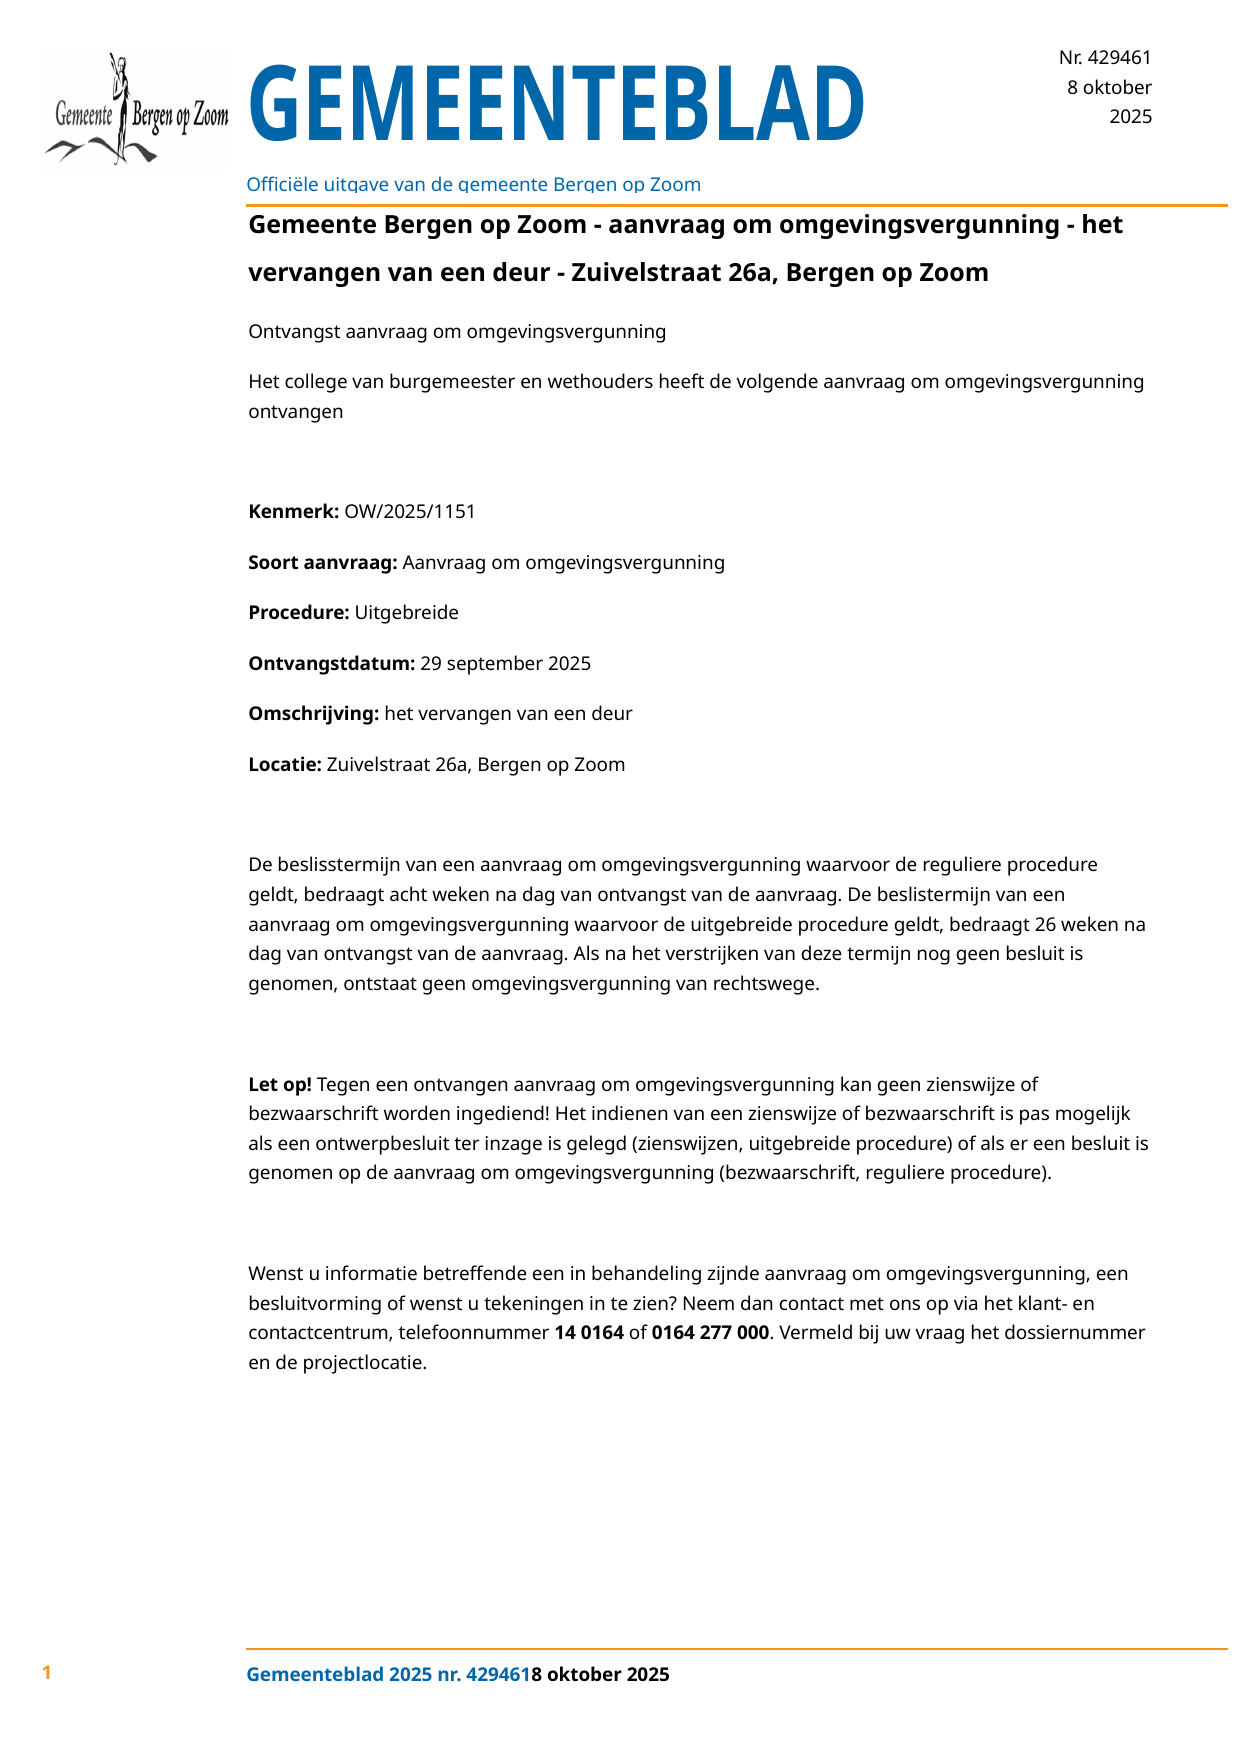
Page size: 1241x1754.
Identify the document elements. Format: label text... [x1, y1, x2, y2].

text Locatie: Zuivelstraat 26a, Bergen op Zoom [248, 751, 1152, 777]
text Gemeente Bergen op Zoom - aanvraag om omgevingsvergunning - het vervangen van een deur - Zuivelstraat 26a, Bergen op Zoom [248, 207, 1152, 288]
text Let op! Tegen een ontvangen aanvraag om omgevingsvergunning kan geen zienswijze of bezwaarschrift worden ingediend! Het indienen van een zienswijze of bezwaarschrift is pas mogelijk als een ontwerpbesluit ter inzage is gelegd (zienswijzen, uitgebreide procedure) of als er een besluit is genomen op de aanvraag om omgevingsvergunning (bezwaarschrift, reguliere procedure). [248, 1071, 1152, 1185]
text Soort aanvraag: Aanvraag om omgevingsvergunning [248, 549, 1152, 575]
text Het college van burgemeester en wethouders heeft de volgende aanvraag om omgevingsvergunning ontvangen [248, 368, 1152, 424]
text Kenmerk: OW/2025/1151 [248, 499, 1152, 524]
text Wenst u informatie betreffende een in behandeling zijnde aanvraag om omgevingsvergunning, een besluitvorming of wenst u tekeningen in te zien? Neem dan contact met ons op via het klant- en contactcentrum, telefoonnummer 14 0164 of 0164 277 000. Vermeld bij uw vraag het dossiernummer en de projectlocatie. [248, 1260, 1152, 1375]
text Omschrijving: het vervangen van een deur [248, 700, 1152, 726]
picture [41, 47, 231, 172]
text Ontvangstdatum: 29 september 2025 [248, 650, 1152, 676]
text De beslisstermijn van een aanvraag om omgevingsvergunning waarvoor de reguliere procedure geldt, bedraagt acht weken na dag van ontvangst van de aanvraag. De beslistermijn van een aanvraag om omgevingsvergunning waarvoor de uitgebreide procedure geldt, bedraagt 26 weken na dag van ontvangst van de aanvraag. Als na het verstrijken van deze termijn nog geen besluit is genomen, ontstaat geen omgevingsvergunning van rechtswege. [248, 852, 1152, 996]
text Procedure: Uitgebreide [248, 599, 1152, 625]
text Ontvangst aanvraag om omgevingsvergunning [248, 318, 1152, 344]
